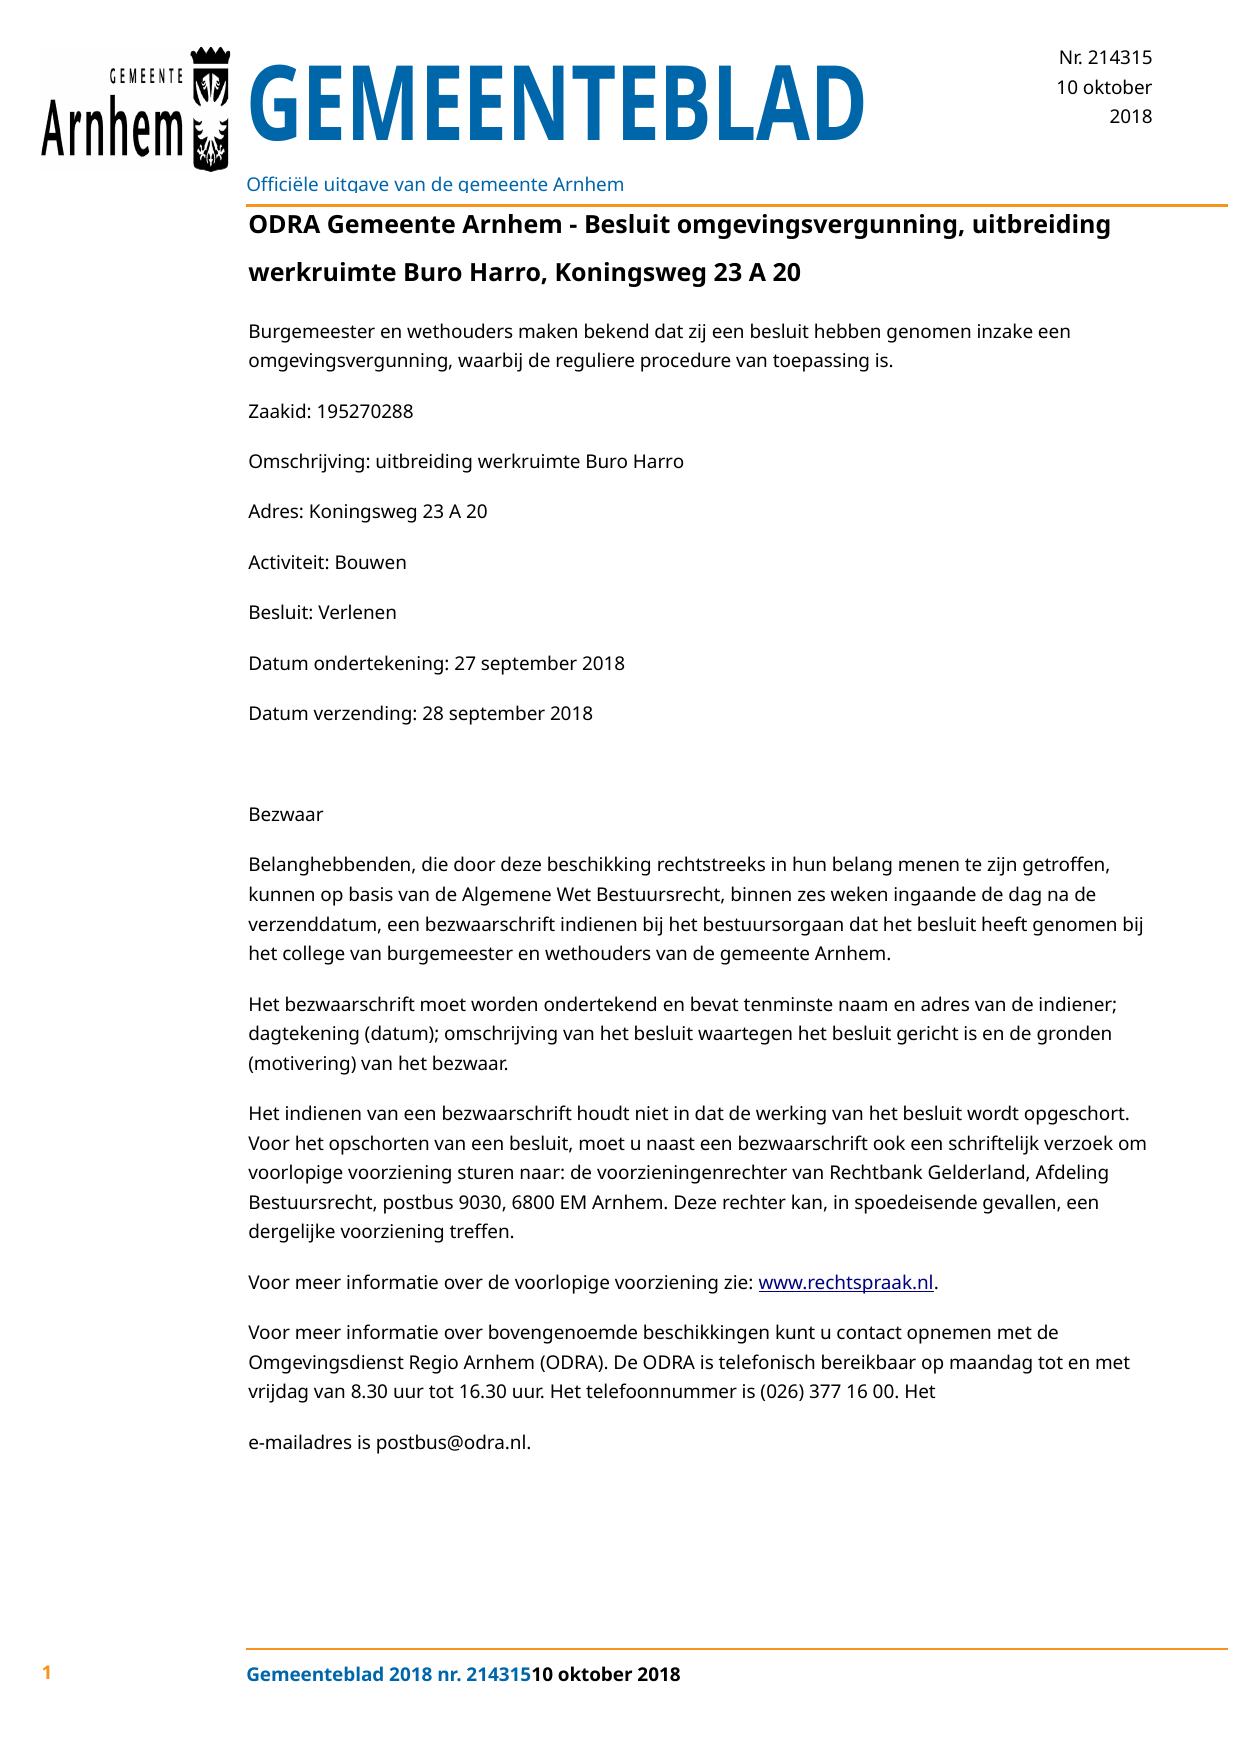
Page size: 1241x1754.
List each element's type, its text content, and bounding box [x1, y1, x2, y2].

text Datum verzending: 28 september 2018 [248, 700, 1152, 726]
text e-mailadres is postbus@odra.nl. [248, 1429, 1152, 1455]
text Voor meer informatie over de voorlopige voorziening zie: www.rechtspraak.nl. [248, 1269, 1152, 1295]
text Burgemeester en wethouders maken bekend dat zij een besluit hebben genomen inzake een omgevingsvergunning, waarbij de reguliere procedure van toepassing is. [248, 318, 1152, 373]
text Belanghebbenden, die door deze beschikking rechtstreeks in hun belang menen te zijn getroffen, kunnen op basis van de Algemene Wet Bestuursrecht, binnen zes weken ingaande de dag na de verzenddatum, een bezwaarschrift indienen bij het bestuursorgaan dat het besluit heeft genomen bij het college van burgemeester en wethouders van de gemeente Arnhem. [248, 852, 1152, 966]
text Besluit: Verlenen [248, 599, 1152, 625]
text Bezwaar [248, 801, 1152, 827]
text Omschrijving: uitbreiding werkruimte Buro Harro [248, 448, 1152, 474]
text Het bezwaarschrift moet worden ondertekend en bevat tenminste naam en adres van de indiener; dagtekening (datum); omschrijving van het besluit waartegen het besluit gericht is en de gronden (motivering) van het bezwaar. [248, 991, 1152, 1076]
text ODRA Gemeente Arnhem - Besluit omgevingsvergunning, uitbreiding werkruimte Buro Harro, Koningsweg 23 A 20 [248, 207, 1152, 288]
text Het indienen van een bezwaarschrift houdt niet in dat de werking van het besluit wordt opgeschort. Voor het opschorten van een besluit, moet u naast een bezwaarschrift ook een schriftelijk verzoek om voorlopige voorziening sturen naar: de voorzieningenrechter van Rechtbank Gelderland, Afdeling Bestuursrecht, postbus 9030, 6800 EM Arnhem. Deze rechter kan, in spoedeisende gevallen, een dergelijke voorziening treffen. [248, 1100, 1152, 1244]
picture [41, 47, 231, 172]
text Voor meer informatie over bovengenoemde beschikkingen kunt u contact opnemen met de Omgevingsdienst Regio Arnhem (ODRA). De ODRA is telefonisch bereikbaar op maandag tot en met vrijdag van 8.30 uur tot 16.30 uur. Het telefoonnummer is (026) 377 16 00. Het [248, 1319, 1152, 1404]
text Adres: Koningsweg 23 A 20 [248, 499, 1152, 524]
text Datum ondertekening: 27 september 2018 [248, 650, 1152, 676]
text Zaakid: 195270288 [248, 398, 1152, 424]
text Activiteit: Bouwen [248, 549, 1152, 575]
